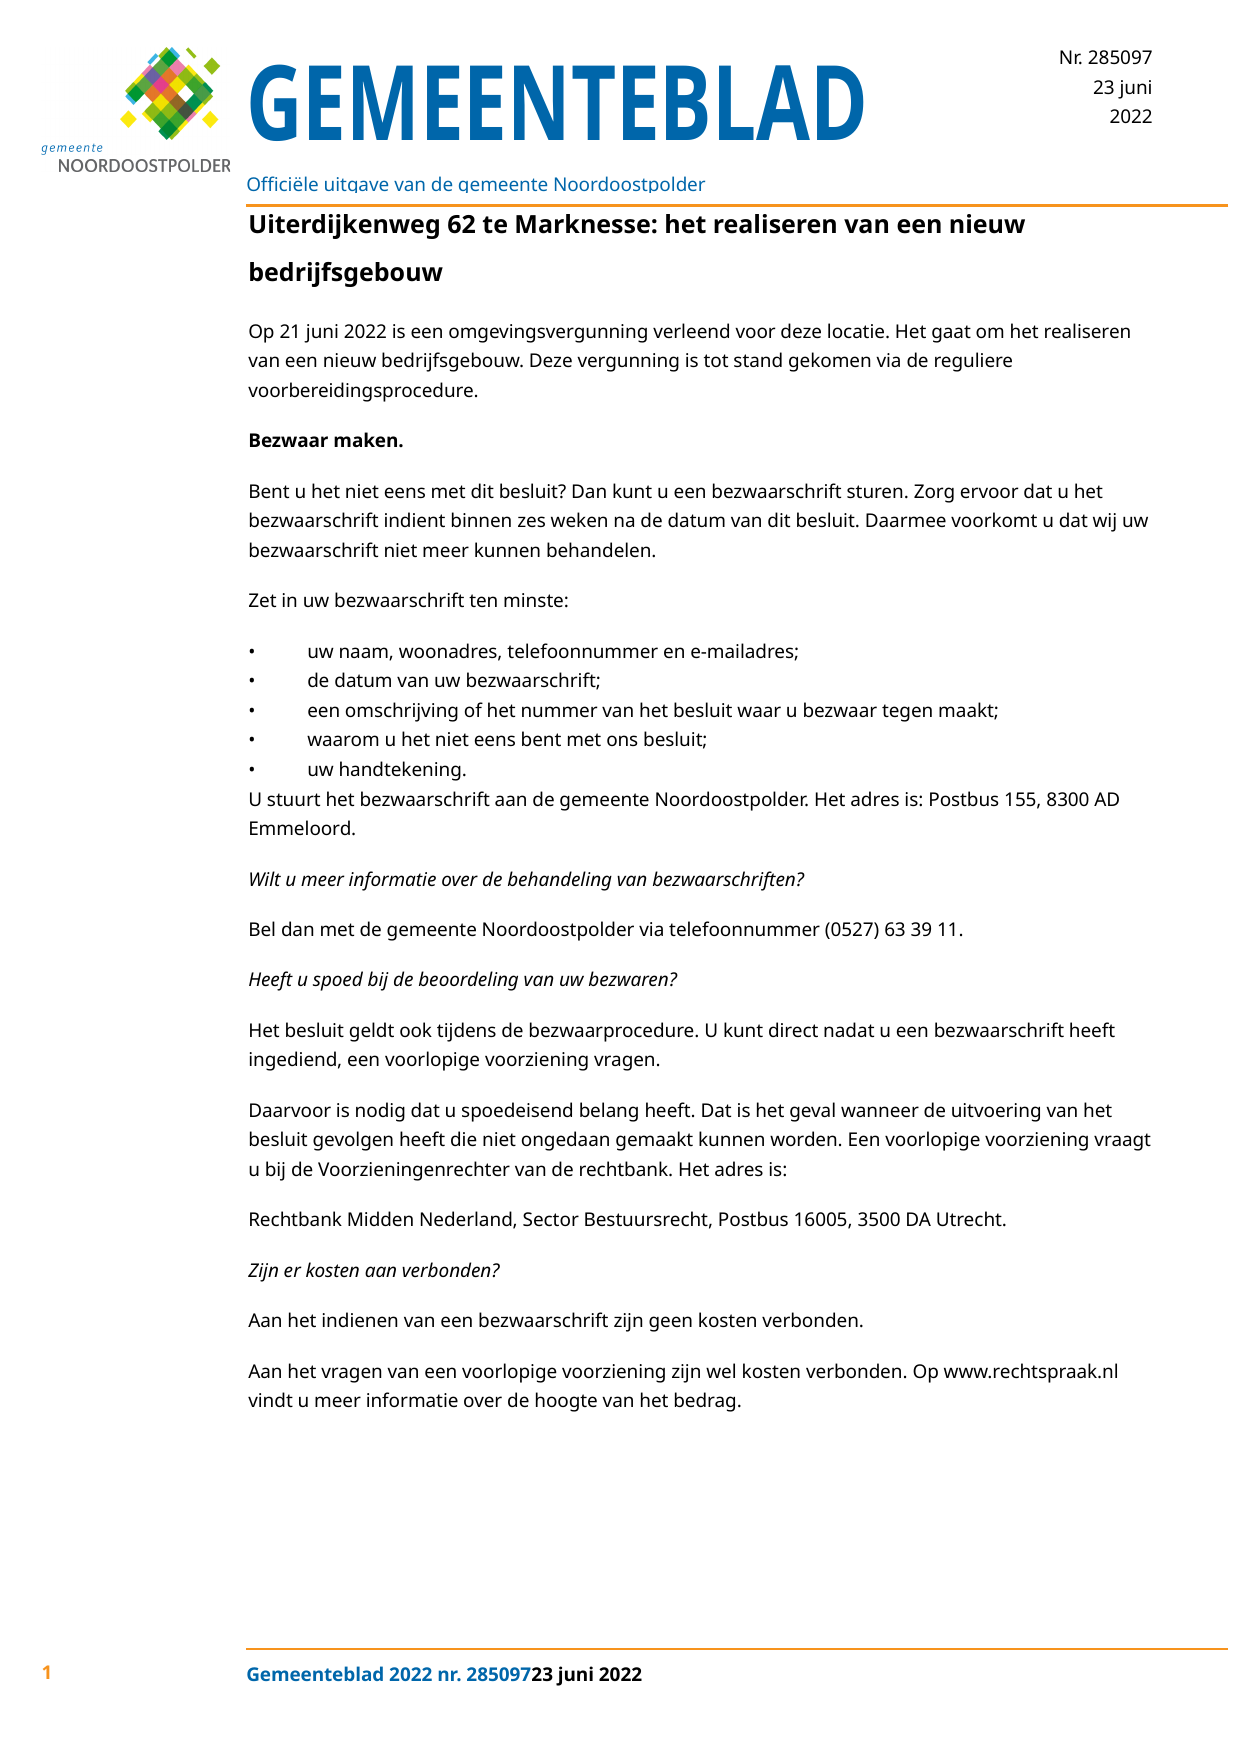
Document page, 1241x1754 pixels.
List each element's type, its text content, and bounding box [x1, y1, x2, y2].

picture [41, 47, 231, 172]
text Daarvoor is nodig dat u spoedeisend belang heeft. Dat is het geval wanneer de uitvoering van het besluit gevolgen heeft die niet ongedaan gemaakt kunnen worden. Een voorlopige voorziening vraagt u bij de Voorzieningenrechter van de rechtbank. Het adres is: [248, 1097, 1152, 1182]
text Bel dan met de gemeente Noordoostpolder via telefoonnummer (0527) 63 39 11. [248, 916, 1152, 942]
text Zijn er kosten aan verbonden? [248, 1257, 1152, 1283]
text Zet in uw bezwaarschrift ten minste: [248, 587, 1152, 613]
list uw handtekening. [248, 756, 1152, 782]
text Op 21 juni 2022 is een omgevingsvergunning verleend voor deze locatie. Het gaat om het realiseren van een nieuw bedrijfsgebouw. Deze vergunning is tot stand gekomen via de reguliere voorbereidingsprocedure. [248, 318, 1152, 403]
list de datum van uw bezwaarschrift; [248, 667, 1152, 693]
list waarom u het niet eens bent met ons besluit; [248, 727, 1152, 752]
text Aan het vragen van een voorlopige voorziening zijn wel kosten verbonden. Op www.rechtspraak.nl vindt u meer informatie over de hoogte van het bedrag. [248, 1358, 1152, 1413]
text Heeft u spoed bij de beoordeling van uw bezwaren? [248, 967, 1152, 992]
text Bezwaar maken. [248, 427, 1152, 453]
text U stuurt het bezwaarschrift aan de gemeente Noordoostpolder. Het adres is: Postbus 155, 8300 AD Emmeloord. [248, 786, 1152, 841]
text Aan het indienen van een bezwaarschrift zijn geen kosten verbonden. [248, 1307, 1152, 1333]
text Bent u het niet eens met dit besluit? Dan kunt u een bezwaarschrift sturen. Zorg ervoor dat u het bezwaarschrift indient binnen zes weken na de datum van dit besluit. Daarmee voorkomt u dat wij uw bezwaarschrift niet meer kunnen behandelen. [248, 478, 1152, 563]
text Rechtbank Midden Nederland, Sector Bestuursrecht, Postbus 16005, 3500 DA Utrecht. [248, 1207, 1152, 1232]
list uw naam, woonadres, telefoonnummer en e-mailadres; [248, 638, 1152, 664]
list een omschrijving of het nummer van het besluit waar u bezwaar tegen maakt; [248, 697, 1152, 723]
text Het besluit geldt ook tijdens de bezwaarprocedure. U kunt direct nadat u een bezwaarschrift heeft ingediend, een voorlopige voorziening vragen. [248, 1017, 1152, 1072]
text Wilt u meer informatie over de behandeling van bezwaarschriften? [248, 866, 1152, 892]
text Uiterdijkenweg 62 te Marknesse: het realiseren van een nieuw bedrijfsgebouw [248, 207, 1152, 288]
